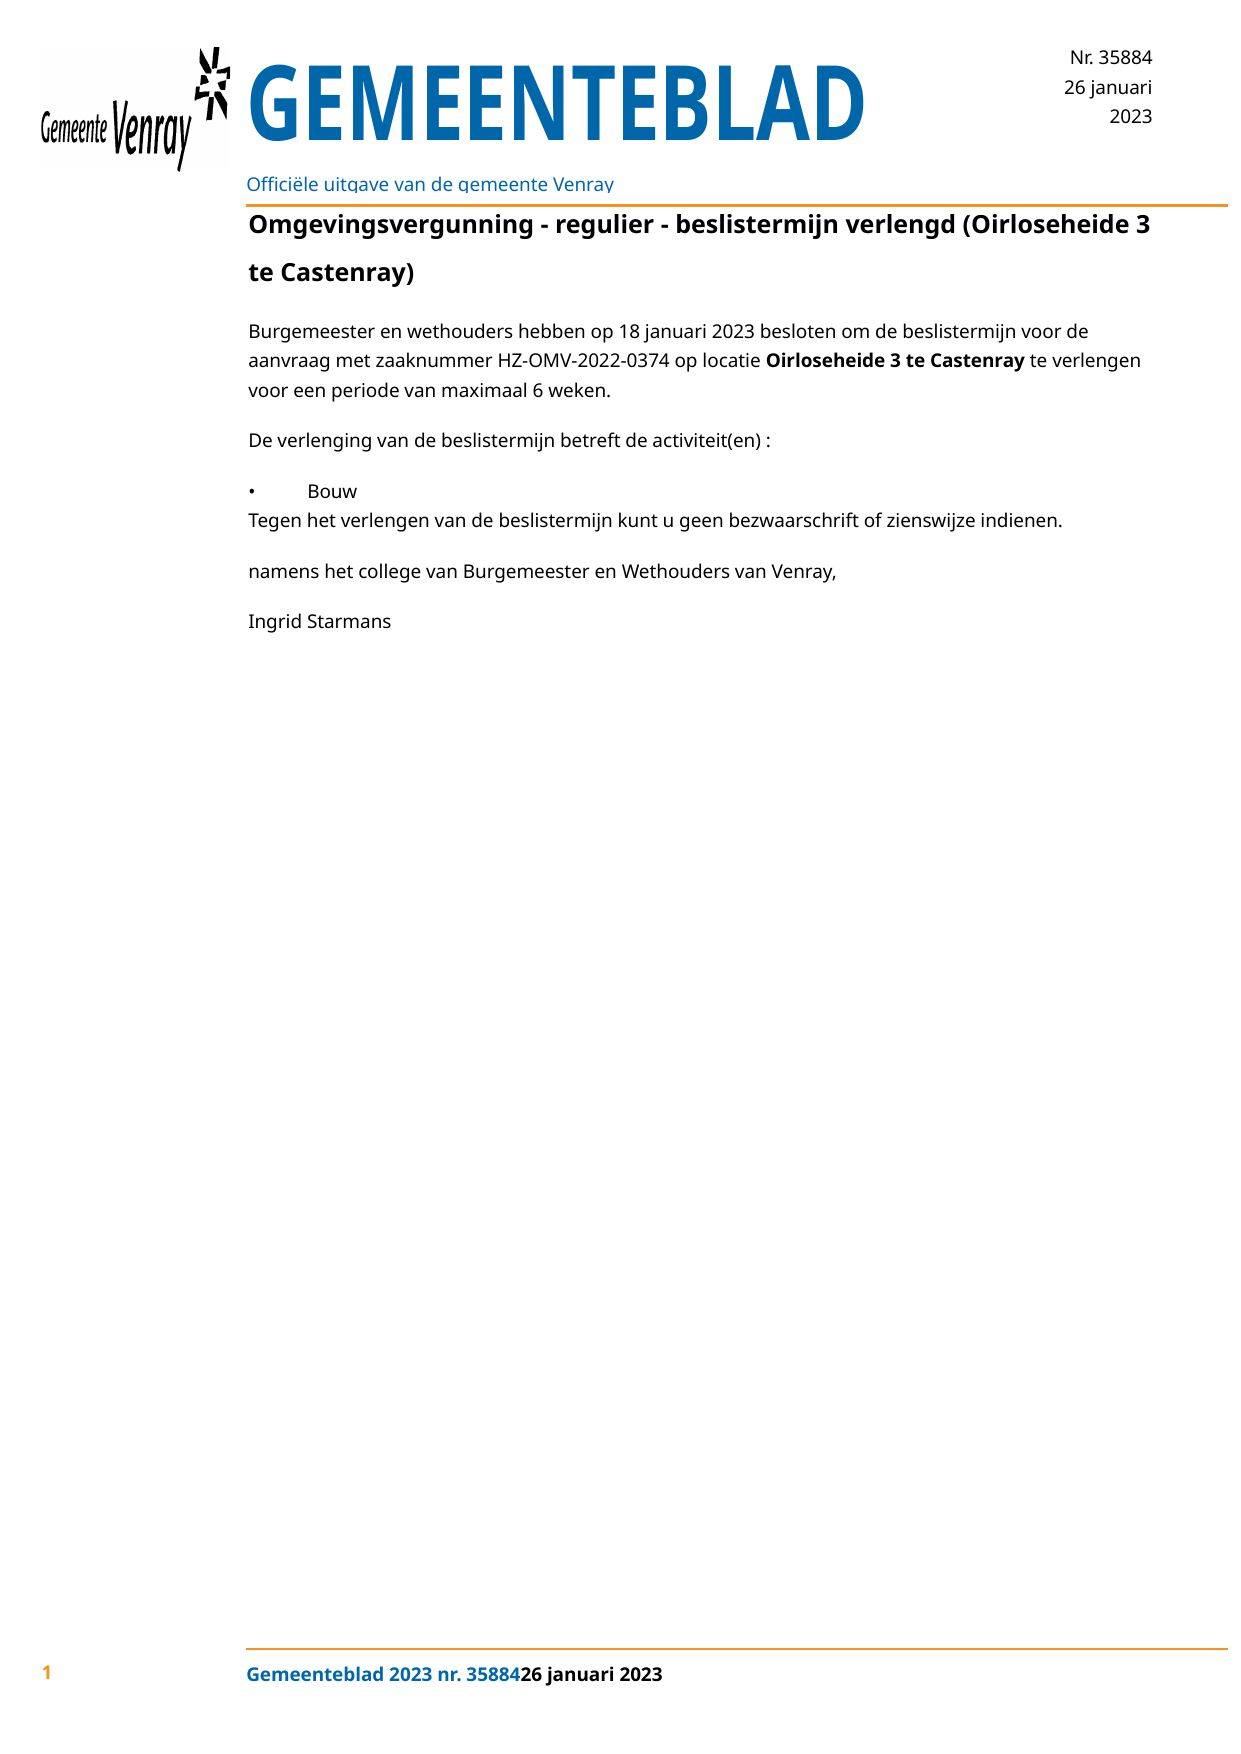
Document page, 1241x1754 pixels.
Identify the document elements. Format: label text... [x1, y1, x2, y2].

text Omgevingsvergunning - regulier - beslistermijn verlengd (Oirloseheide 3 te Castenray) [248, 207, 1152, 288]
text Ingrid Starmans [248, 608, 1152, 634]
text Tegen het verlengen van de beslistermijn kunt u geen bezwaarschrift of zienswijze indienen. [248, 507, 1152, 533]
text Burgemeester en wethouders hebben op 18 januari 2023 besloten om de beslistermijn voor de aanvraag met zaaknummer HZ-OMV-2022-0374 op locatie Oirloseheide 3 te Castenray te verlengen voor een periode van maximaal 6 weken. [248, 318, 1152, 403]
picture [41, 47, 231, 172]
text De verlenging van de beslistermijn betreft de activiteit(en) : [248, 427, 1152, 453]
text namens het college van Burgemeester en Wethouders van Venray, [248, 558, 1152, 584]
list Bouw [248, 478, 1152, 504]
